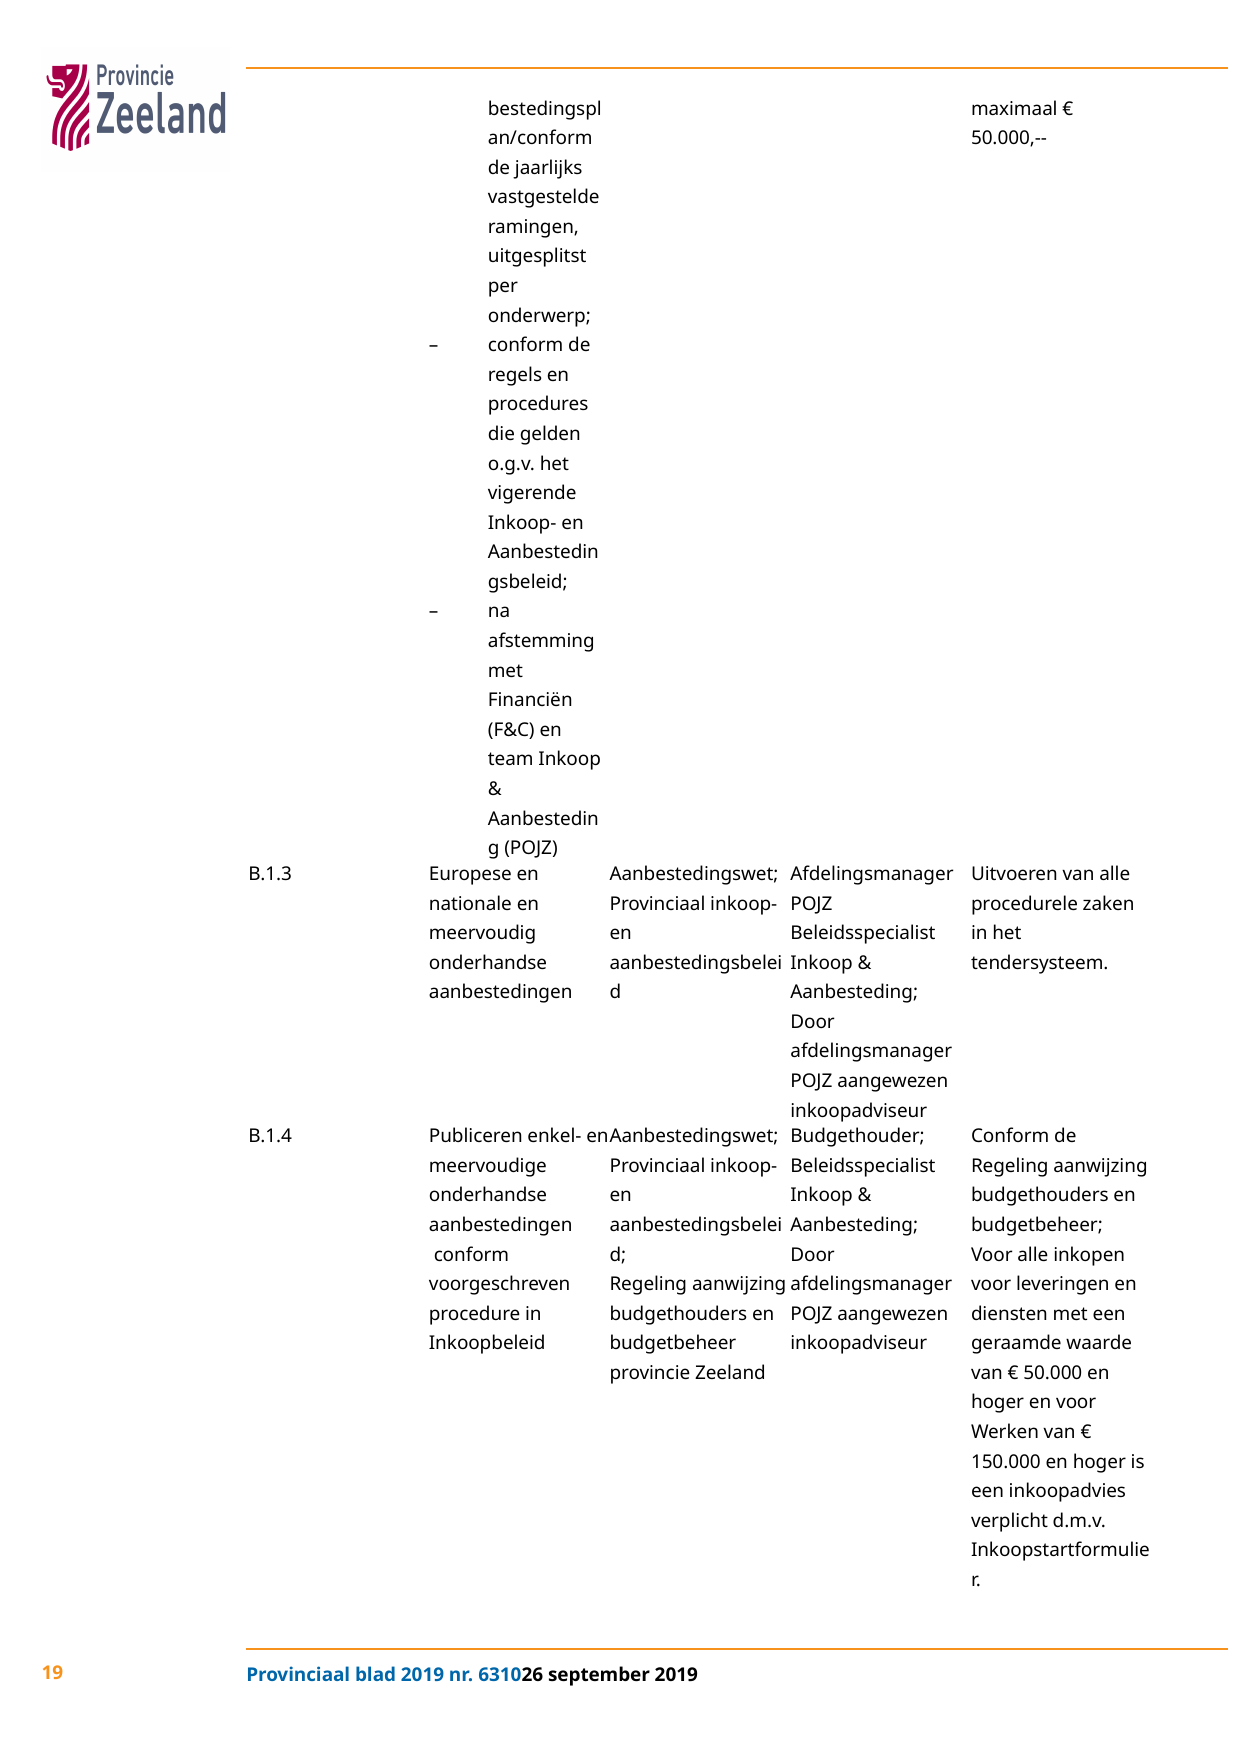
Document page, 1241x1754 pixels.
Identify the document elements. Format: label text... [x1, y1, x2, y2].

table_cell Uitvoeren van alle procedurele zaken in het tendersysteem. [971, 860, 1152, 1122]
table_cell Aanbestedingswet; Provinciaal inkoop- en aanbestedingsbeleid [609, 860, 790, 1122]
table_cell Conform de Regeling aanwijzing budgethouders en budgetbeheer; Voor alle inkopen voor leveringen en diensten met een geraamde waarde van € 50.000 en hoger en voor Werken van € 150.000 en hoger is een inkoopadvies verplicht d.m.v. Inkoopstartformulier. [971, 1123, 1152, 1592]
table_cell B.1.3 [248, 860, 429, 1122]
table_cell Budgethouder; Beleidsspecialist Inkoop & Aanbesteding; Door afdelingsmanager POJZ aangewezen inkoopadviseur [790, 1123, 971, 1592]
picture [41, 47, 231, 172]
table_cell Publiceren enkel- en meervoudige onderhandse aanbestedingen conform voorgeschreven procedure in Inkoopbeleid [429, 1123, 609, 1592]
table_cell [248, 95, 429, 860]
table_cell maximaal € 50.000,-- [971, 95, 1152, 860]
table_cell bestedingsplan/conform de jaarlijks vastgestelde ramingen, uitgesplitst per onderwerp; conform de regels en procedures die gelden o.g.v. het vigerende Inkoop- en Aanbestedingsbeleid; na afstemming met Financiën (F&C) en team Inkoop & Aanbesteding (POJZ) [429, 95, 609, 860]
table_cell Afdelingsmanager POJZ Beleidsspecialist Inkoop & Aanbesteding; Door afdelingsmanager POJZ aangewezen inkoopadviseur [790, 860, 971, 1122]
table_cell [790, 95, 971, 860]
table_cell Europese en nationale en meervoudig onderhandse aanbestedingen [429, 860, 609, 1122]
table_cell [609, 95, 790, 860]
table_cell Aanbestedingswet; Provinciaal inkoop- en aanbestedingsbeleid; Regeling aanwijzing budgethouders en budgetbeheer provincie Zeeland [609, 1123, 790, 1592]
table_cell B.1.4 [248, 1123, 429, 1592]
